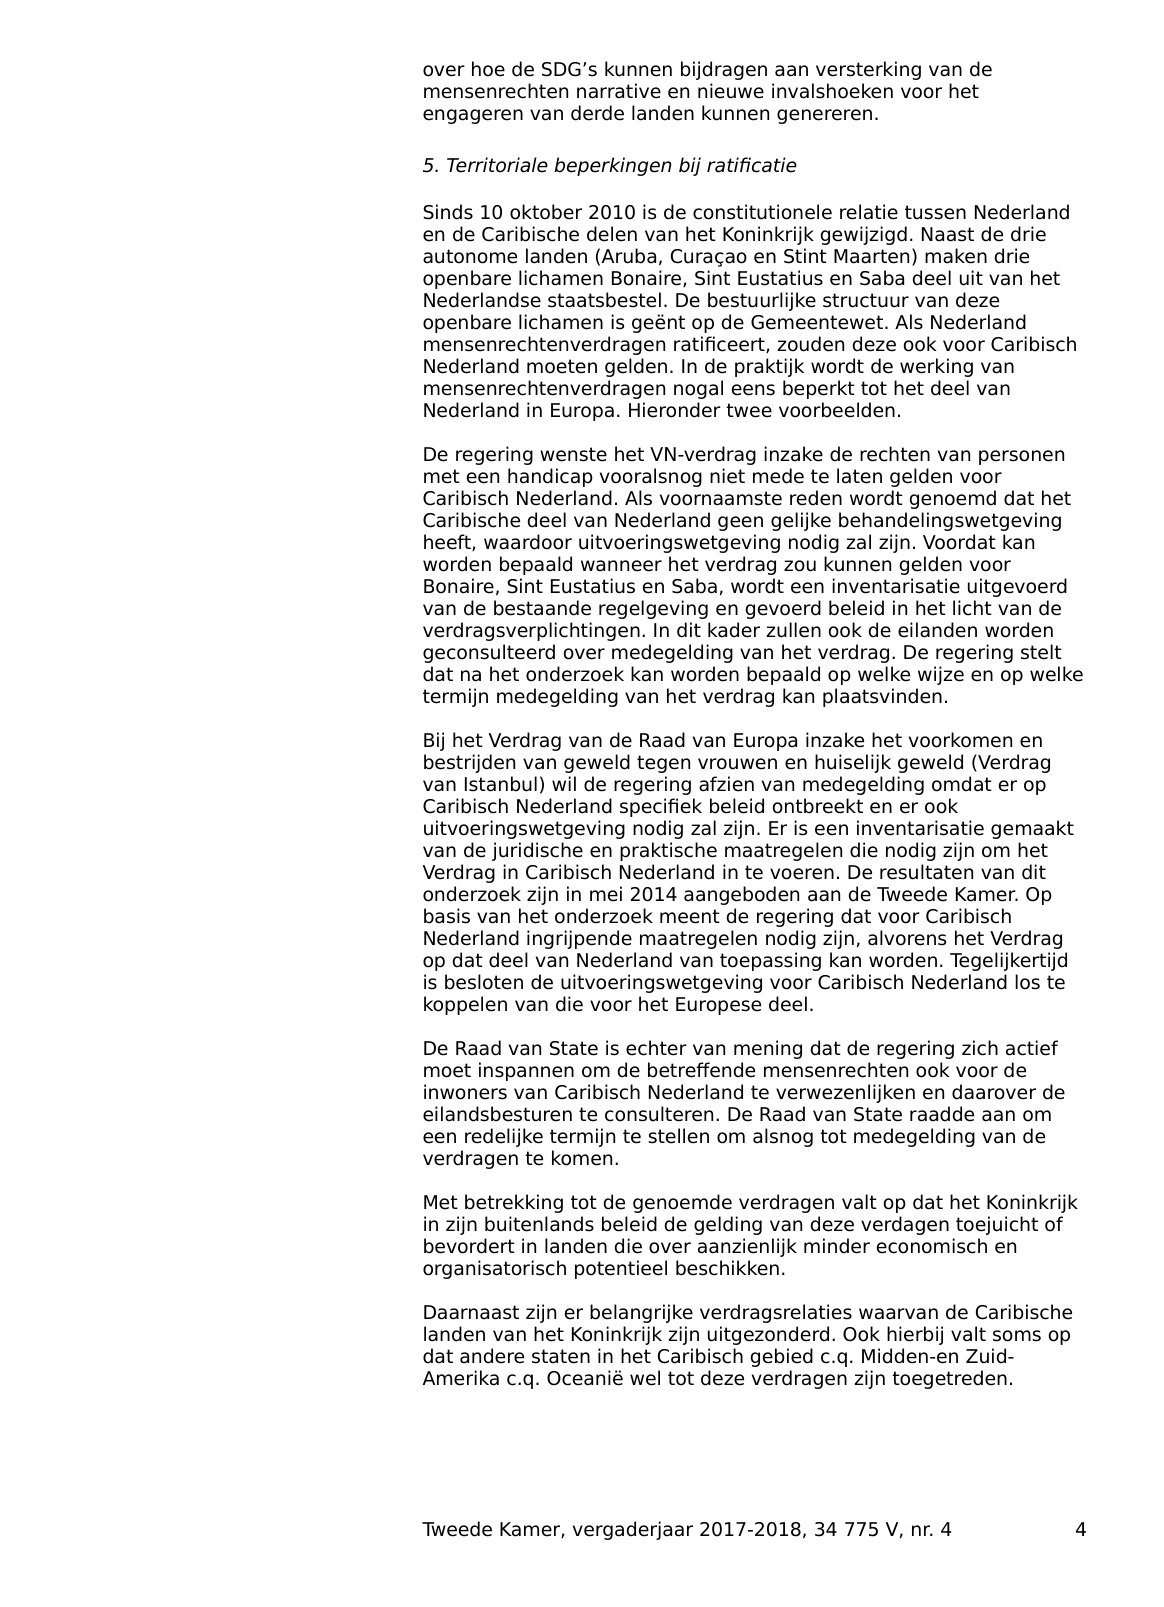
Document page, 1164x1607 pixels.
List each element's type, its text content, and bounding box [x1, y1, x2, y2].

text De Raad van State is echter van mening dat de regering zich actief moet inspannen om de betreffende mensenrechten ook voor de inwoners van Caribisch Nederland te verwezenlijken en daarover de eilandsbesturen te consulteren. De Raad van State raadde aan om een redelijke termijn te stellen om alsnog tot medegelding van de verdragen te komen. [422, 1038, 1087, 1170]
text Met betrekking tot de genoemde verdragen valt op dat het Koninkrijk in zijn buitenlands beleid de gelding van deze verdagen toejuicht of bevordert in landen die over aanzienlijk minder economisch en organisatorisch potentieel beschikken. [422, 1192, 1087, 1280]
text Sinds 10 oktober 2010 is de constitutionele relatie tussen Nederland en de Caribische delen van het Koninkrijk gewijzigd. Naast de drie autonome landen (Aruba, Curaçao en Stint Maarten) maken drie openbare lichamen Bonaire, Sint Eustatius en Saba deel uit van het Nederlandse staatsbestel. De bestuurlijke structuur van deze openbare lichamen is geënt op de Gemeentewet. Als Nederland mensenrechtenverdragen ratificeert, zouden deze ook voor Caribisch Nederland moeten gelden. In de praktijk wordt de werking van mensenrechtenverdragen nogal eens beperkt tot het deel van Nederland in Europa. Hieronder twee voorbeelden. [422, 202, 1087, 422]
text Daarnaast zijn er belangrijke verdragsrelaties waarvan de Caribische landen van het Koninkrijk zijn uitgezonderd. Ook hierbij valt soms op dat andere staten in het Caribisch gebied c.q. Midden-en Zuid-Amerika c.q. Oceanië wel tot deze verdragen zijn toegetreden. [422, 1302, 1087, 1390]
text Bij het Verdrag van de Raad van Europa inzake het voorkomen en bestrijden van geweld tegen vrouwen en huiselijk geweld (Verdrag van Istanbul) wil de regering afzien van medegelding omdat er op Caribisch Nederland specifiek beleid ontbreekt en er ook uitvoeringswetgeving nodig zal zijn. Er is een inventarisatie gemaakt van de juridische en praktische maatregelen die nodig zijn om het Verdrag in Caribisch Nederland in te voeren. De resultaten van dit onderzoek zijn in mei 2014 aangeboden aan de Tweede Kamer. Op basis van het onderzoek meent de regering dat voor Caribisch Nederland ingrijpende maatregelen nodig zijn, alvorens het Verdrag op dat deel van Nederland van toepassing kan worden. Tegelijkertijd is besloten de uitvoeringswetgeving voor Caribisch Nederland los te koppelen van die voor het Europese deel. [422, 730, 1087, 1016]
text over hoe de SDG’s kunnen bijdragen aan versterking van de mensenrechten narrative en nieuwe invalshoeken voor het engageren van derde landen kunnen genereren. [422, 59, 1087, 125]
subtitle 5. Territoriale beperkingen bij ratificatie [422, 155, 1087, 177]
text De regering wenste het VN-verdrag inzake de rechten van personen met een handicap vooralsnog niet mede te laten gelden voor Caribisch Nederland. Als voornaamste reden wordt genoemd dat het Caribische deel van Nederland geen gelijke behandelingswetgeving heeft, waardoor uitvoeringswetgeving nodig zal zijn. Voordat kan worden bepaald wanneer het verdrag zou kunnen gelden voor Bonaire, Sint Eustatius en Saba, wordt een inventarisatie uitgevoerd van de bestaande regelgeving en gevoerd beleid in het licht van de verdragsverplichtingen. In dit kader zullen ook de eilanden worden geconsulteerd over medegelding van het verdrag. De regering stelt dat na het onderzoek kan worden bepaald op welke wijze en op welke termijn medegelding van het verdrag kan plaatsvinden. [422, 444, 1087, 708]
